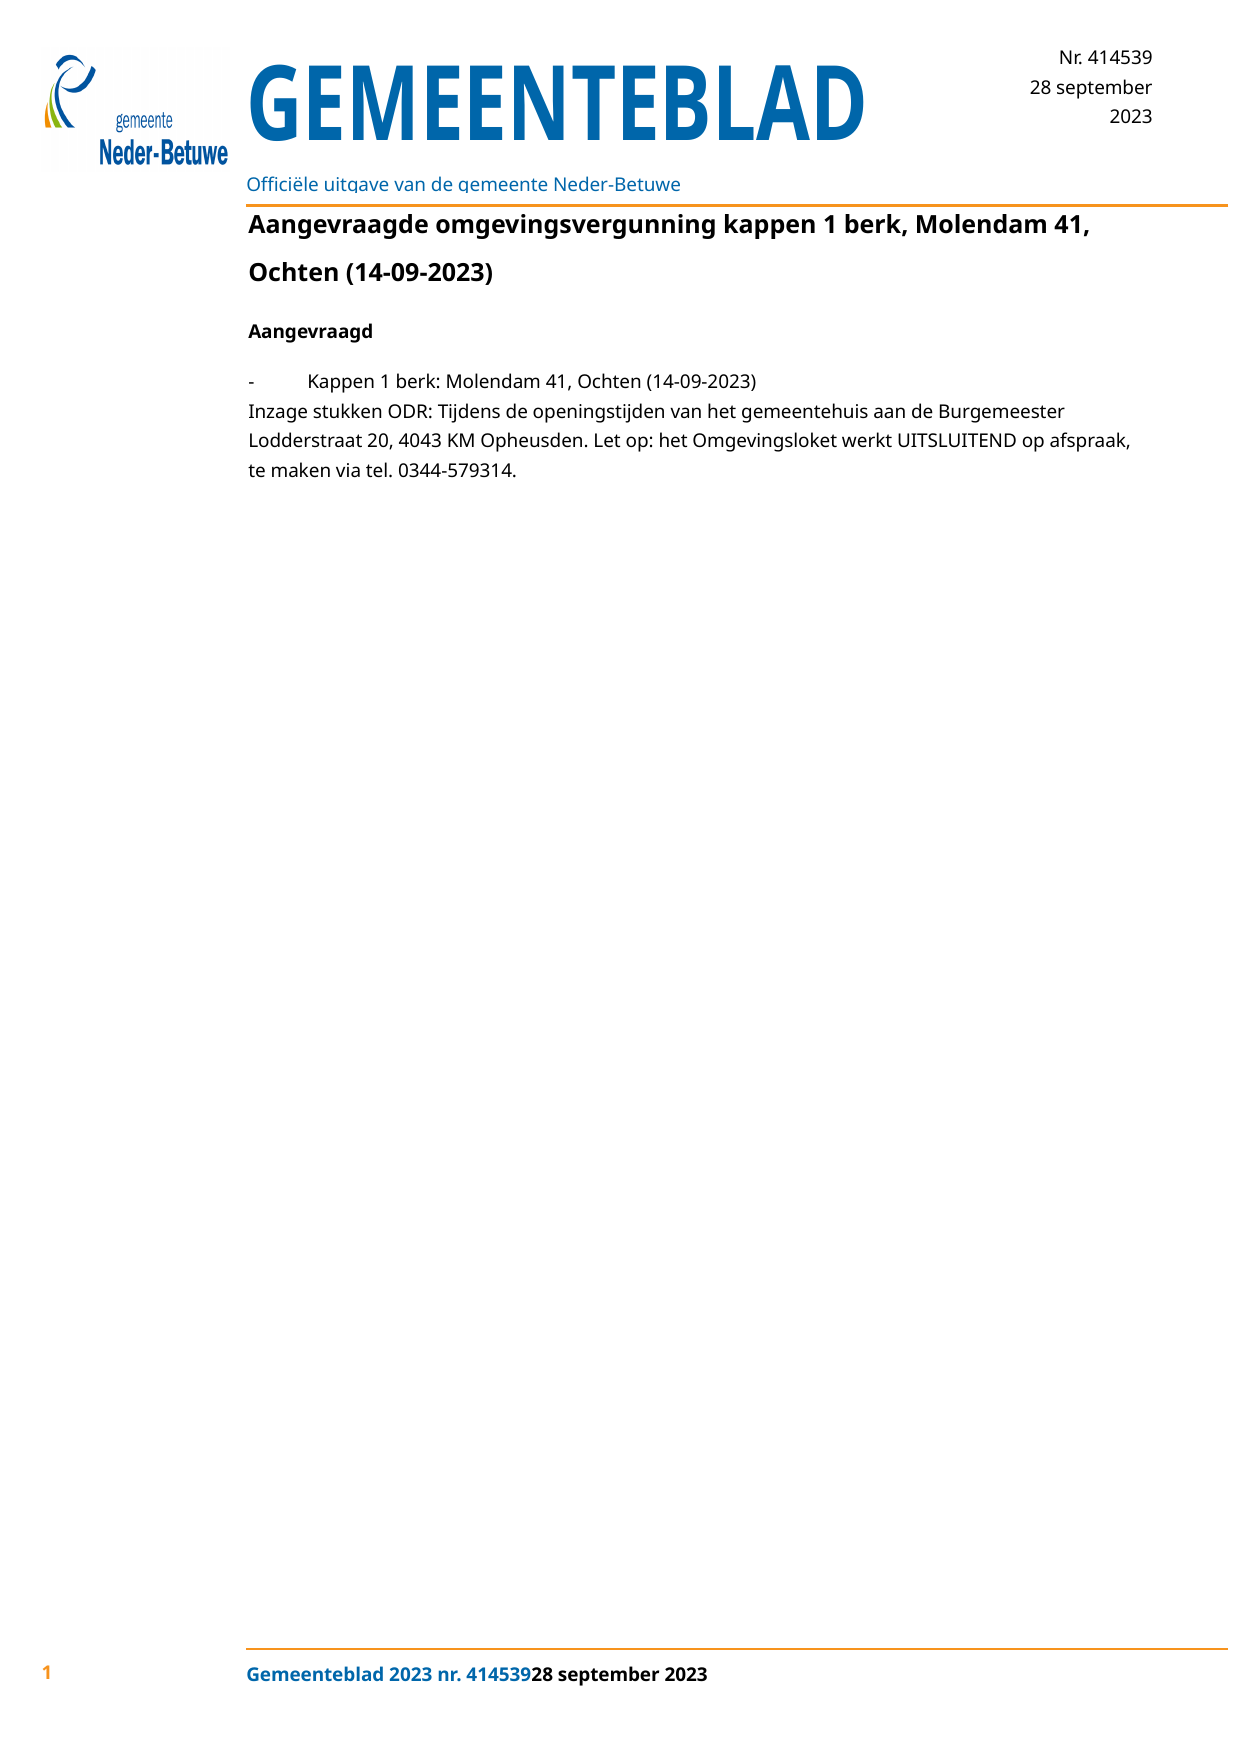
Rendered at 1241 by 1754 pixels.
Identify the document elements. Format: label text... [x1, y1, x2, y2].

text Inzage stukken ODR: Tijdens de openingstijden van het gemeentehuis aan de Burgemeester Lodderstraat 20, 4043 KM Opheusden. Let op: het Omgevingsloket werkt UITSLUITEND op afspraak, te maken via tel. 0344-579314. [248, 398, 1152, 483]
text Aangevraagd [248, 318, 1152, 344]
list Kappen 1 berk: Molendam 41, Ochten (14-09-2023) [248, 368, 1152, 394]
text Aangevraagde omgevingsvergunning kappen 1 berk, Molendam 41, Ochten (14-09-2023) [248, 207, 1152, 288]
picture [41, 47, 231, 172]
